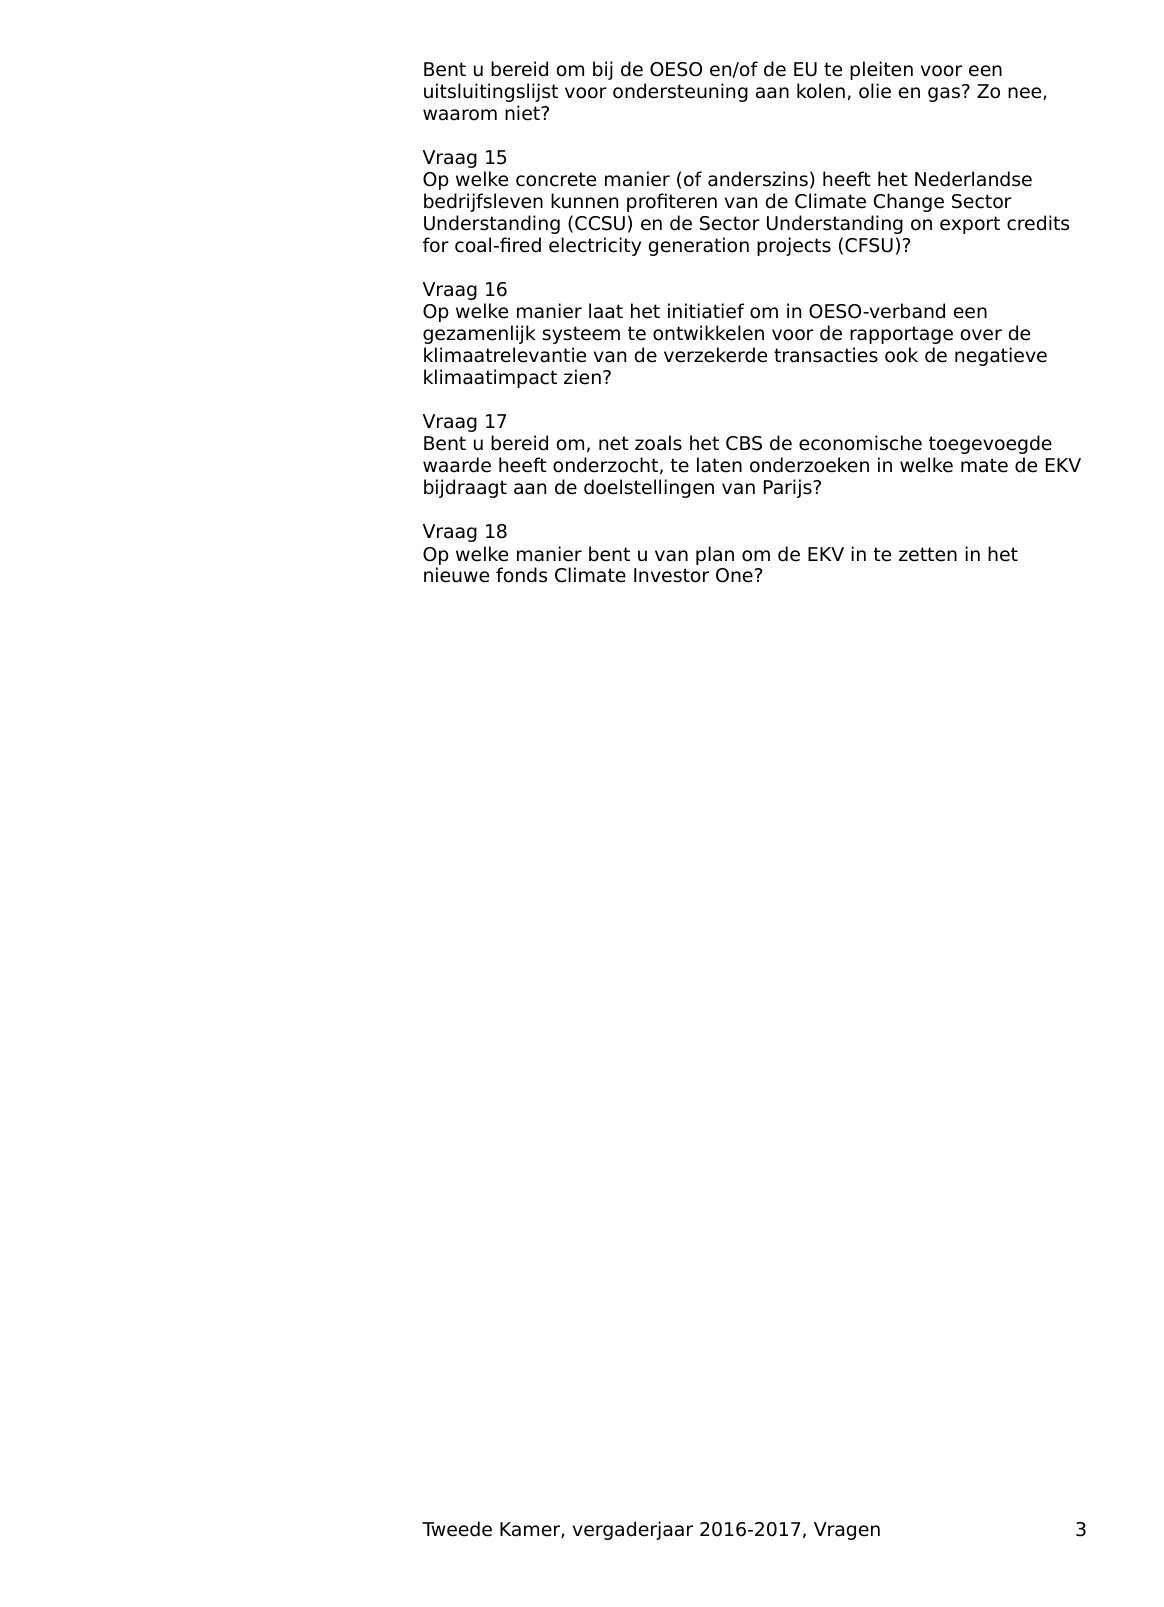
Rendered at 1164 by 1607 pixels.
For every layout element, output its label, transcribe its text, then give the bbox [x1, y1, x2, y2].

text Bent u bereid om, net zoals het CBS de economische toegevoegde waarde heeft onderzocht, te laten onderzoeken in welke mate de EKV bijdraagt aan de doelstellingen van Parijs? [422, 433, 1087, 499]
text Op welke manier laat het initiatief om in OESO-verband een gezamenlijk systeem te ontwikkelen voor de rapportage over de klimaatrelevantie van de verzekerde transacties ook de negatieve klimaatimpact zien? [422, 301, 1087, 389]
text Vraag 15 [422, 147, 1087, 169]
text Vraag 16 [422, 279, 1087, 301]
text Bent u bereid om bij de OESO en/of de EU te pleiten voor een uitsluitingslijst voor ondersteuning aan kolen, olie en gas? Zo nee, waarom niet? [422, 59, 1087, 125]
text Op welke concrete manier (of anderszins) heeft het Nederlandse bedrijfsleven kunnen profiteren van de Climate Change Sector Understanding (CCSU) en de Sector Understanding on export credits for coal-fired electricity generation projects (CFSU)? [422, 169, 1087, 257]
text Vraag 17 [422, 411, 1087, 433]
text Op welke manier bent u van plan om de EKV in te zetten in het nieuwe fonds Climate Investor One? [422, 543, 1087, 587]
text Vraag 18 [422, 521, 1087, 543]
